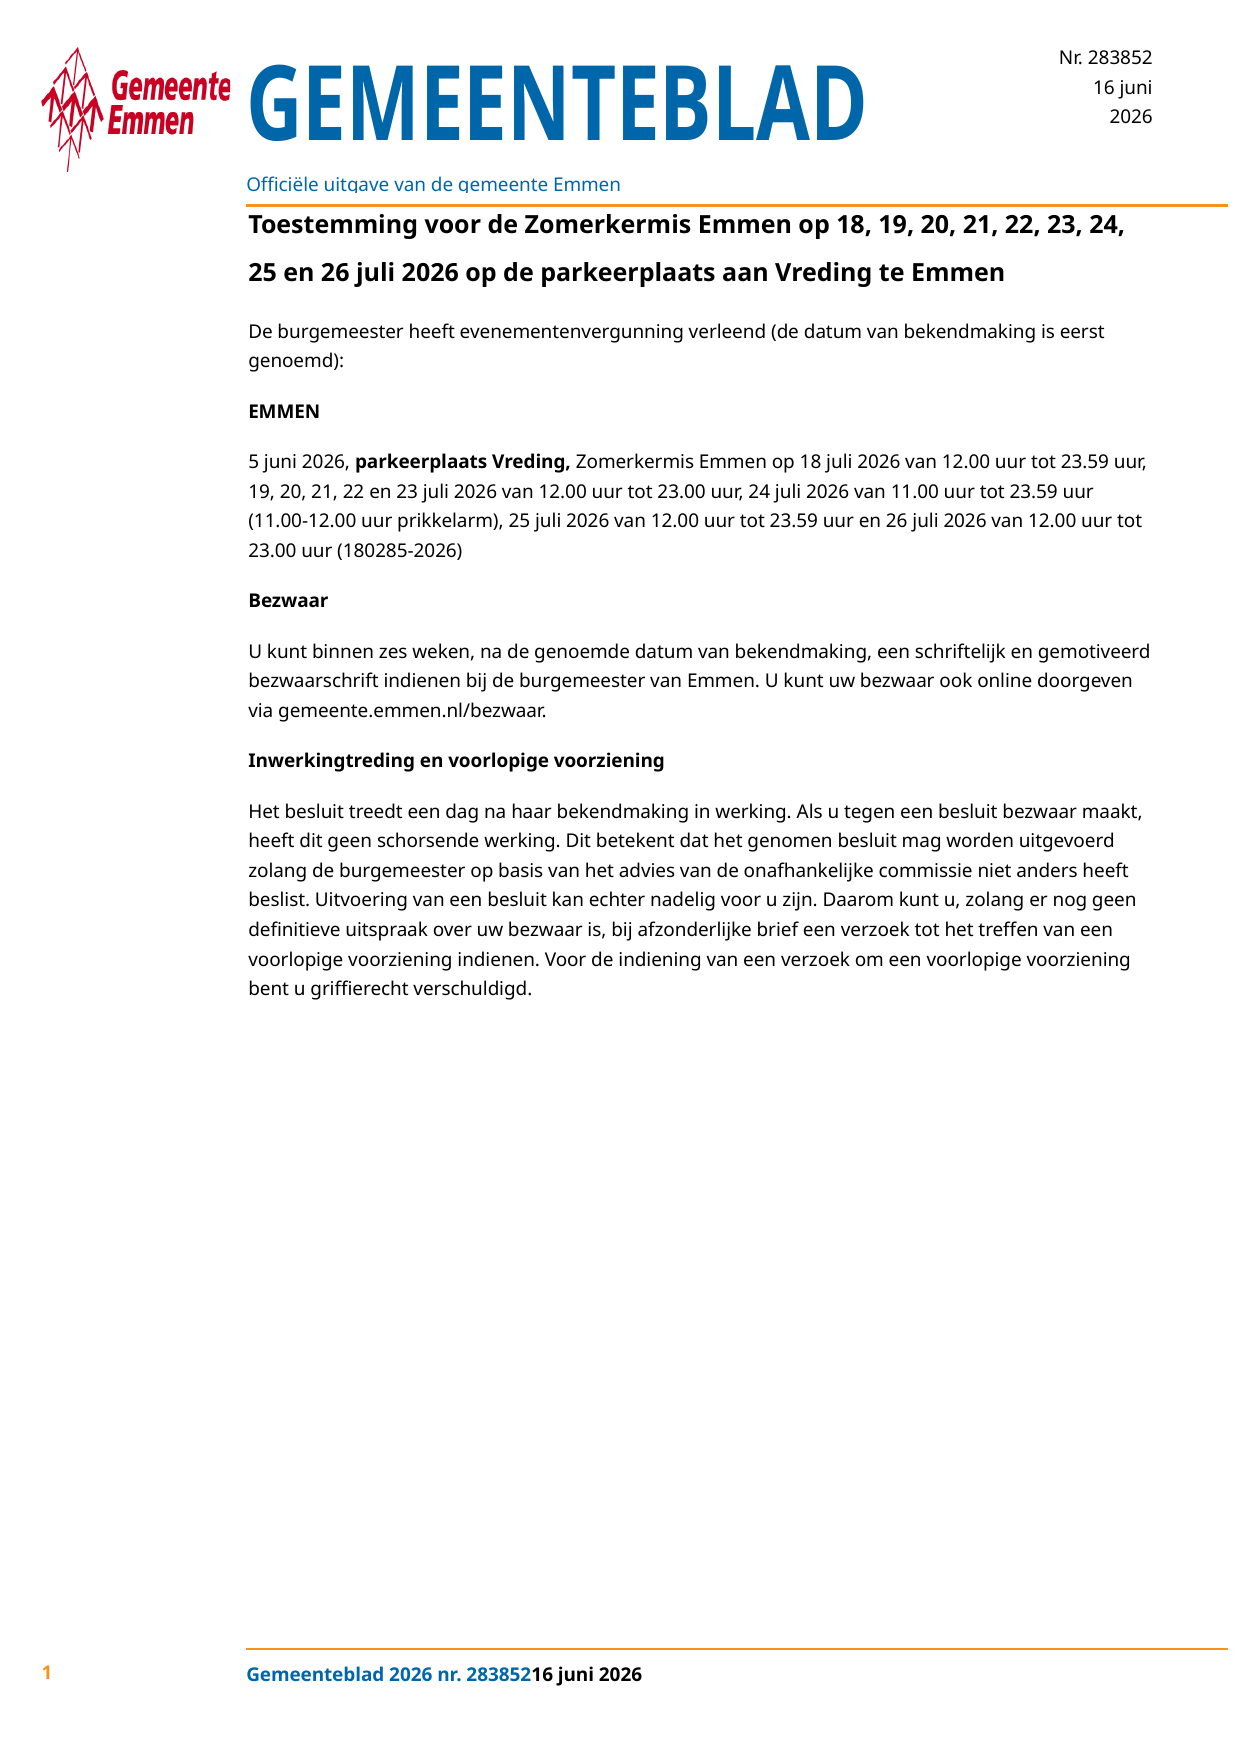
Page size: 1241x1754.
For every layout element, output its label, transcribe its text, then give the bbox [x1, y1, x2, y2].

text EMMEN [248, 398, 1152, 424]
text Het besluit treedt een dag na haar bekendmaking in werking. Als u tegen een besluit bezwaar maakt, heeft dit geen schorsende werking. Dit betekent dat het genomen besluit mag worden uitgevoerd zolang de burgemeester op basis van het advies van de onafhankelijke commissie niet anders heeft beslist. Uitvoering van een besluit kan echter nadelig voor u zijn. Daarom kunt u, zolang er nog geen definitieve uitspraak over uw bezwaar is, bij afzonderlijke brief een verzoek tot het treffen van een voorlopige voorziening indienen. Voor de indiening van een verzoek om een voorlopige voorziening bent u griffierecht verschuldigd. [248, 798, 1152, 1001]
text Toestemming voor de Zomerkermis Emmen op 18, 19, 20, 21, 22, 23, 24, 25 en 26 juli 2026 op de parkeerplaats aan Vreding te Emmen [248, 207, 1152, 288]
text Bezwaar [248, 587, 1152, 613]
picture [41, 47, 231, 172]
text 5 juni 2026, parkeerplaats Vreding, Zomerkermis Emmen op 18 juli 2026 van 12.00 uur tot 23.59 uur, 19, 20, 21, 22 en 23 juli 2026 van 12.00 uur tot 23.00 uur, 24 juli 2026 van 11.00 uur tot 23.59 uur (11.00-12.00 uur prikkelarm), 25 juli 2026 van 12.00 uur tot 23.59 uur en 26 juli 2026 van 12.00 uur tot 23.00 uur (180285-2026) [248, 448, 1152, 563]
text Inwerkingtreding en voorlopige voorziening [248, 747, 1152, 773]
text De burgemeester heeft evenementenvergunning verleend (de datum van bekendmaking is eerst genoemd): [248, 318, 1152, 373]
text U kunt binnen zes weken, na de genoemde datum van bekendmaking, een schriftelijk en gemotiveerd bezwaarschrift indienen bij de burgemeester van Emmen. U kunt uw bezwaar ook online doorgeven via gemeente.emmen.nl/bezwaar. [248, 638, 1152, 723]
